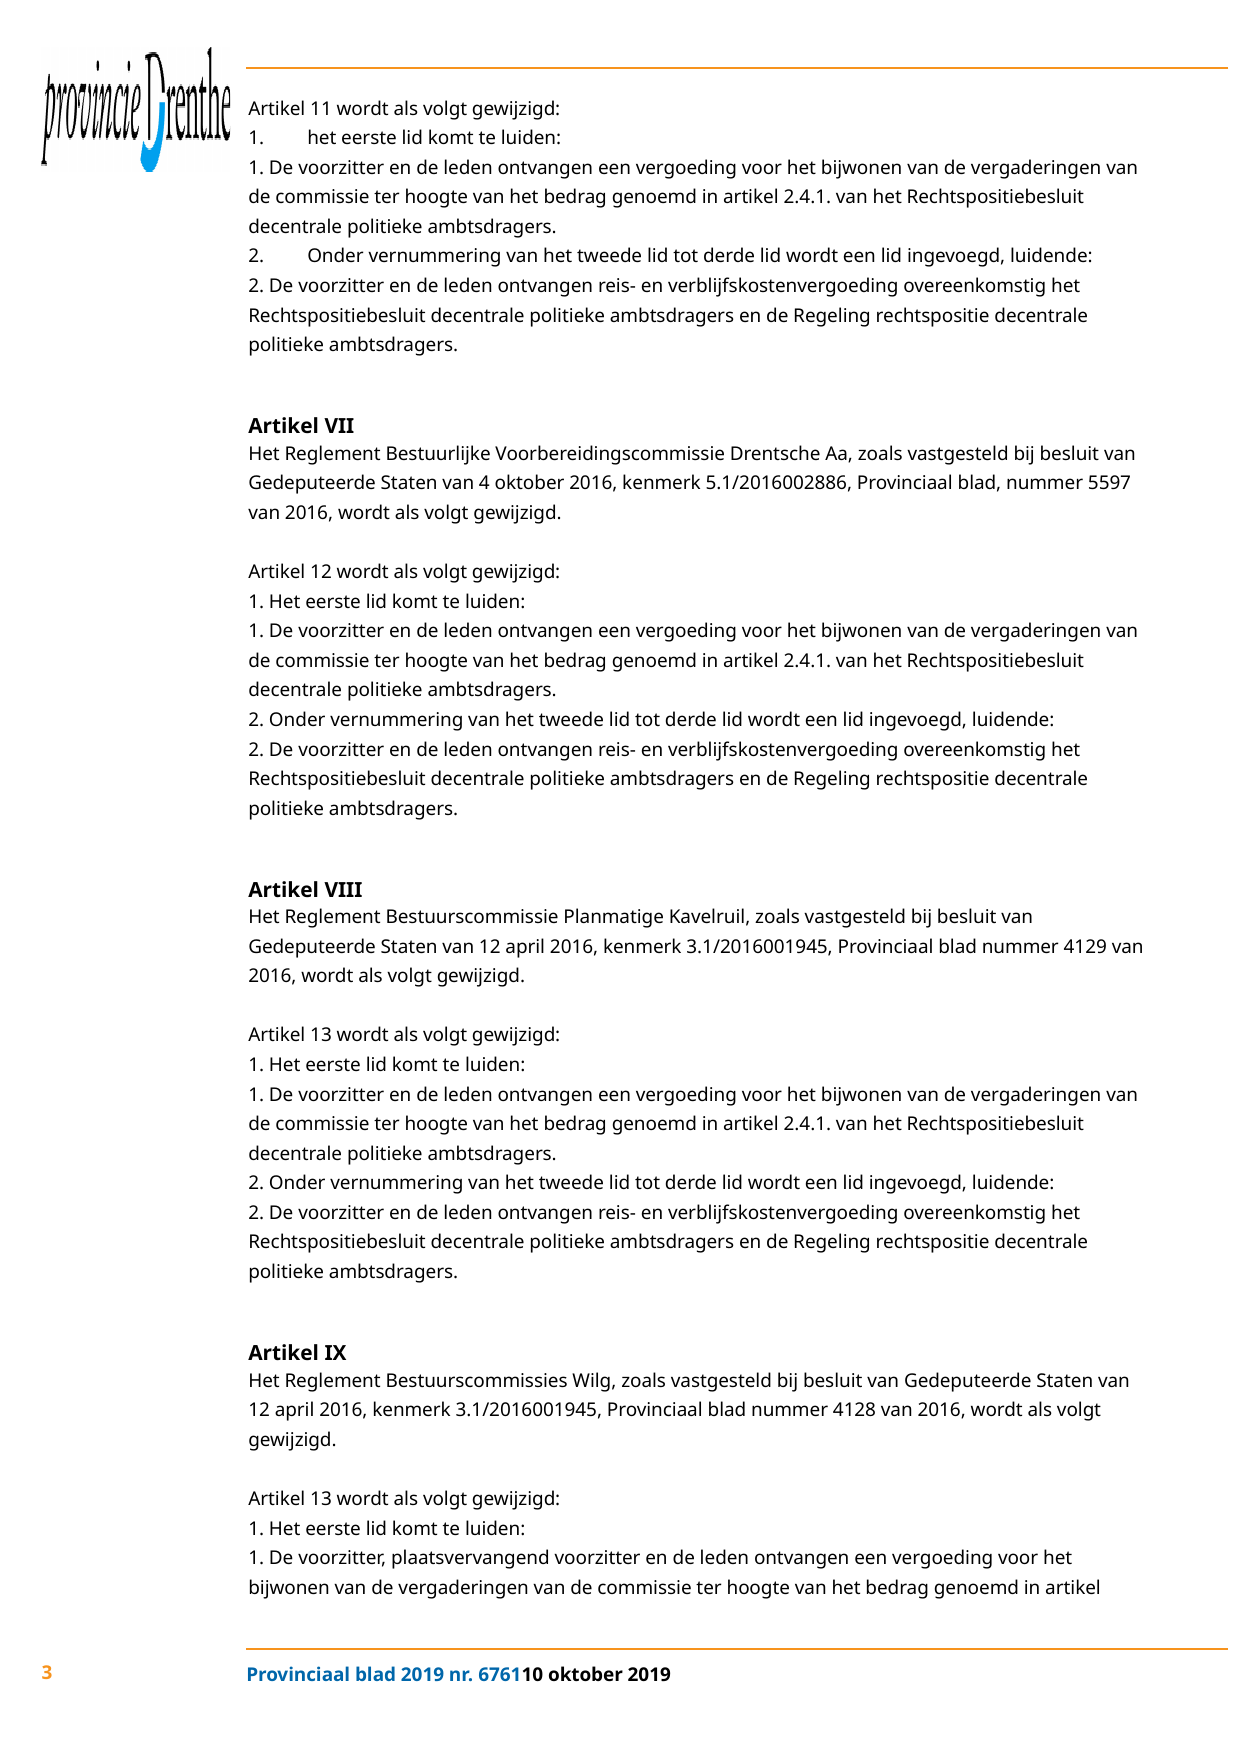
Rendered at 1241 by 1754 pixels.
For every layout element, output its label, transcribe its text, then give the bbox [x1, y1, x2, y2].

text 1. De voorzitter en de leden ontvangen een vergoeding voor het bijwonen van de vergaderingen van de commissie ter hoogte van het bedrag genoemd in artikel 2.4.1. van het Rechtspositiebesluit decentrale politieke ambtsdragers. [248, 617, 1152, 702]
list het eerste lid komt te luiden: [248, 124, 1152, 150]
text 1. Het eerste lid komt te luiden: [248, 1515, 1152, 1540]
text 2. Onder vernummering van het tweede lid tot derde lid wordt een lid ingevoegd, luidende: [248, 1169, 1152, 1195]
text Het Reglement Bestuurscommissies Wilg, zoals vastgesteld bij besluit van Gedeputeerde Staten van 12 april 2016, kenmerk 3.1/2016001945, Provinciaal blad nummer 4128 van 2016, wordt als volgt gewijzigd. [248, 1367, 1152, 1452]
text 1. De voorzitter, plaatsvervangend voorzitter en de leden ontvangen een vergoeding voor het bijwonen van de vergaderingen van de commissie ter hoogte van het bedrag genoemd in artikel [248, 1544, 1152, 1599]
text 1. Het eerste lid komt te luiden: [248, 1051, 1152, 1077]
text Artikel VII [248, 411, 1152, 440]
text Artikel 13 wordt als volgt gewijzigd: [248, 1485, 1152, 1511]
text Artikel 13 wordt als volgt gewijzigd: [248, 1022, 1152, 1047]
picture [41, 47, 231, 172]
text 2. Onder vernummering van het tweede lid tot derde lid wordt een lid ingevoegd, luidende: [248, 706, 1152, 732]
text 2. De voorzitter en de leden ontvangen reis- en verblijfskostenvergoeding overeenkomstig het Rechtspositiebesluit decentrale politieke ambtsdragers en de Regeling rechtspositie decentrale politieke ambtsdragers. [248, 1199, 1152, 1284]
text 1. De voorzitter en de leden ontvangen een vergoeding voor het bijwonen van de vergaderingen van de commissie ter hoogte van het bedrag genoemd in artikel 2.4.1. van het Rechtspositiebesluit decentrale politieke ambtsdragers. [248, 154, 1152, 239]
text 2. De voorzitter en de leden ontvangen reis- en verblijfskostenvergoeding overeenkomstig het Rechtspositiebesluit decentrale politieke ambtsdragers en de Regeling rechtspositie decentrale politieke ambtsdragers. [248, 736, 1152, 821]
text Artikel VIII [248, 875, 1152, 903]
text Het Reglement Bestuurlijke Voorbereidingscommissie Drentsche Aa, zoals vastgesteld bij besluit van Gedeputeerde Staten van 4 oktober 2016, kenmerk 5.1/2016002886, Provinciaal blad, nummer 5597 van 2016, wordt als volgt gewijzigd. [248, 440, 1152, 525]
text 1. Het eerste lid komt te luiden: [248, 588, 1152, 613]
text Het Reglement Bestuurscommissie Planmatige Kavelruil, zoals vastgesteld bij besluit van Gedeputeerde Staten van 12 april 2016, kenmerk 3.1/2016001945, Provinciaal blad nummer 4129 van 2016, wordt als volgt gewijzigd. [248, 903, 1152, 988]
text Artikel 11 wordt als volgt gewijzigd: [248, 95, 1152, 121]
text 2. De voorzitter en de leden ontvangen reis- en verblijfskostenvergoeding overeenkomstig het Rechtspositiebesluit decentrale politieke ambtsdragers en de Regeling rechtspositie decentrale politieke ambtsdragers. [248, 272, 1152, 357]
list Onder vernummering van het tweede lid tot derde lid wordt een lid ingevoegd, luidende: [248, 243, 1152, 268]
text Artikel 12 wordt als volgt gewijzigd: [248, 558, 1152, 584]
text Artikel IX [248, 1338, 1152, 1367]
text 1. De voorzitter en de leden ontvangen een vergoeding voor het bijwonen van de vergaderingen van de commissie ter hoogte van het bedrag genoemd in artikel 2.4.1. van het Rechtspositiebesluit decentrale politieke ambtsdragers. [248, 1081, 1152, 1166]
